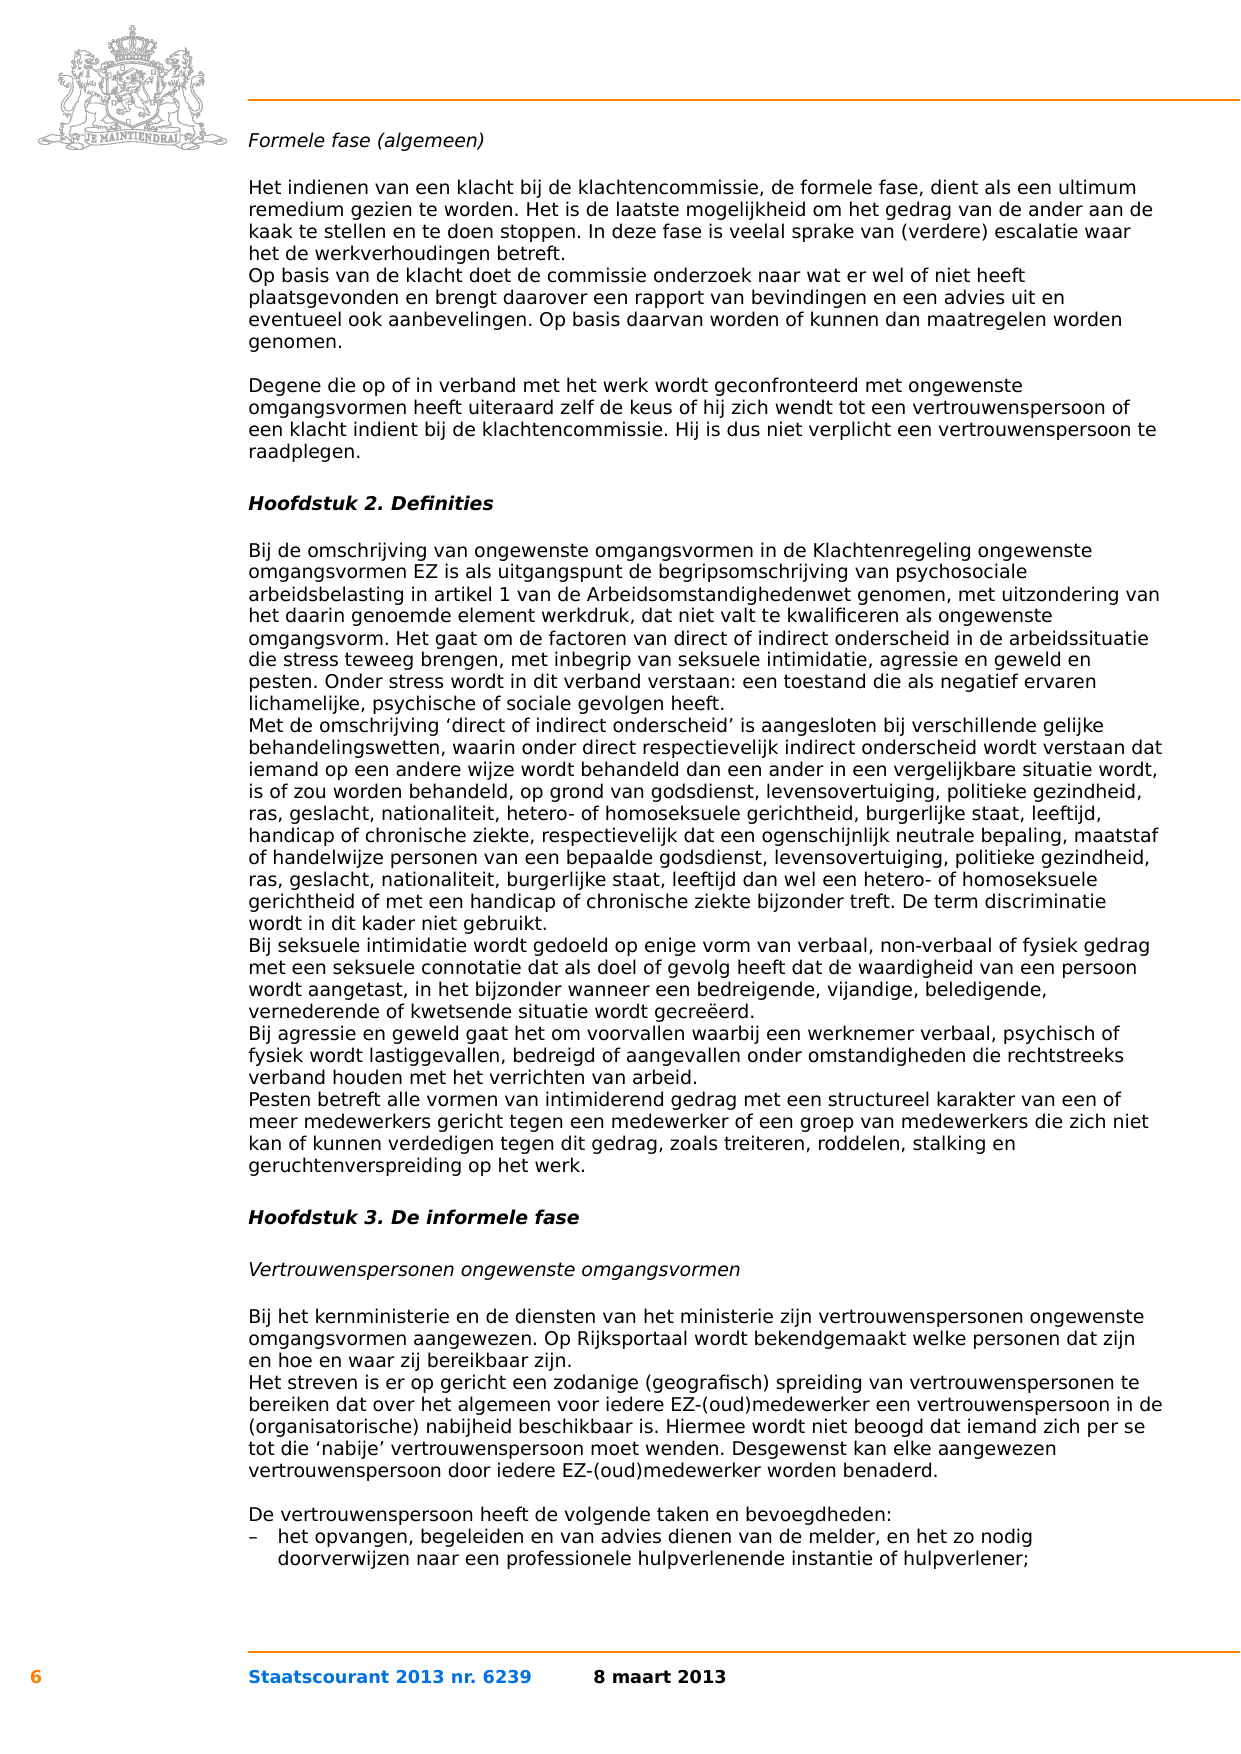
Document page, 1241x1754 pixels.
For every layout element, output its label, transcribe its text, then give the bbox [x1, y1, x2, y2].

text Bij het kernministerie en de diensten van het ministerie zijn vertrouwenspersonen ongewenste omgangsvormen aangewezen. Op Rijksportaal wordt bekendgemaakt welke personen dat zijn en hoe en waar zij bereikbaar zijn. [248, 1306, 1163, 1372]
text Het indienen van een klacht bij de klachtencommissie, de formele fase, dient als een ultimum remedium gezien te worden. Het is de laatste mogelijkheid om het gedrag van de ander aan de kaak te stellen en te doen stoppen. In deze fase is veelal sprake van (verdere) escalatie waar het de werkverhoudingen betreft. [248, 177, 1163, 265]
text Bij seksuele intimidatie wordt gedoeld op enige vorm van verbaal, non-verbaal of fysiek gedrag met een seksuele connotatie dat als doel of gevolg heeft dat de waardigheid van een persoon wordt aangetast, in het bijzonder wanneer een bedreigende, vijandige, beledigende, vernederende of kwetsende situatie wordt gecreëerd. [248, 935, 1163, 1023]
subtitle Vertrouwenspersonen ongewenste omgangsvormen [248, 1259, 1163, 1281]
text De vertrouwenspersoon heeft de volgende taken en bevoegdheden: [248, 1503, 1163, 1526]
text Het streven is er op gericht een zodanige (geografisch) spreiding van vertrouwenspersonen te bereiken dat over het algemeen voor iedere EZ-(oud)medewerker een vertrouwenspersoon in de (organisatorische) nabijheid beschikbaar is. Hiermee wordt niet beoogd dat iemand zich per se tot die ‘nabije’ vertrouwenspersoon moet wenden. Desgewenst kan elke aangewezen vertrouwenspersoon door iedere EZ-(oud)medewerker worden benaderd. [248, 1372, 1163, 1482]
text Op basis van de klacht doet de commissie onderzoek naar wat er wel of niet heeft plaatsgevonden en brengt daarover een rapport van bevindingen en een advies uit en eventueel ook aanbevelingen. Op basis daarvan worden of kunnen dan maatregelen worden genomen. [248, 265, 1163, 353]
text Met de omschrijving ‘direct of indirect onderscheid’ is aangesloten bij verschillende gelijke behandelingswetten, waarin onder direct respectievelijk indirect onderscheid wordt verstaan dat iemand op een andere wijze wordt behandeld dan een ander in een vergelijkbare situatie wordt, is of zou worden behandeld, op grond van godsdienst, levensovertuiging, politieke gezindheid, ras, geslacht, nationaliteit, hetero- of homoseksuele gerichtheid, burgerlijke staat, leeftijd, handicap of chronische ziekte, respectievelijk dat een ogenschijnlijk neutrale bepaling, maatstaf of handelwijze personen van een bepaalde godsdienst, levensovertuiging, politieke gezindheid, ras, geslacht, nationaliteit, burgerlijke staat, leeftijd dan wel een hetero- of homoseksuele gerichtheid of met een handicap of chronische ziekte bijzonder treft. De term discriminatie wordt in dit kader niet gebruikt. [248, 715, 1163, 935]
picture [38, 25, 227, 150]
text Bij de omschrijving van ongewenste omgangsvormen in de Klachtenregeling ongewenste omgangsvormen EZ is als uitgangspunt de begripsomschrijving van psychosociale arbeidsbelasting in artikel 1 van de Arbeidsomstandighedenwet genomen, met uitzondering van het daarin genoemde element werkdruk, dat niet valt te kwalificeren als ongewenste omgangsvorm. Het gaat om de factoren van direct of indirect onderscheid in de arbeidssituatie die stress teweeg brengen, met inbegrip van seksuele intimidatie, agressie en geweld en pesten. Onder stress wordt in dit verband verstaan: een toestand die als negatief ervaren lichamelijke, psychische of sociale gevolgen heeft. [248, 539, 1163, 715]
text Bij agressie en geweld gaat het om voorvallen waarbij een werknemer verbaal, psychisch of fysiek wordt lastiggevallen, bedreigd of aangevallen onder omstandigheden die rechtstreeks verband houden met het verrichten van arbeid. [248, 1023, 1163, 1089]
subtitle Hoofdstuk 2. Definities [248, 492, 1163, 514]
text – het opvangen, begeleiden en van advies dienen van de melder, en het zo nodig doorverwijzen naar een professionele hulpverlenende instantie of hulpverlener; [248, 1526, 1163, 1569]
subtitle Hoofdstuk 3. De informele fase [248, 1207, 1163, 1229]
text Pesten betreft alle vormen van intimiderend gedrag met een structureel karakter van een of meer medewerkers gericht tegen een medewerker of een groep van medewerkers die zich niet kan of kunnen verdedigen tegen dit gedrag, zoals treiteren, roddelen, stalking en geruchtenverspreiding op het werk. [248, 1089, 1163, 1177]
subtitle Formele fase (algemeen) [248, 130, 1163, 152]
text Degene die op of in verband met het werk wordt geconfronteerd met ongewenste omgangsvormen heeft uiteraard zelf de keus of hij zich wendt tot een vertrouwenspersoon of een klacht indient bij de klachtencommissie. Hij is dus niet verplicht een vertrouwenspersoon te raadplegen. [248, 374, 1163, 462]
